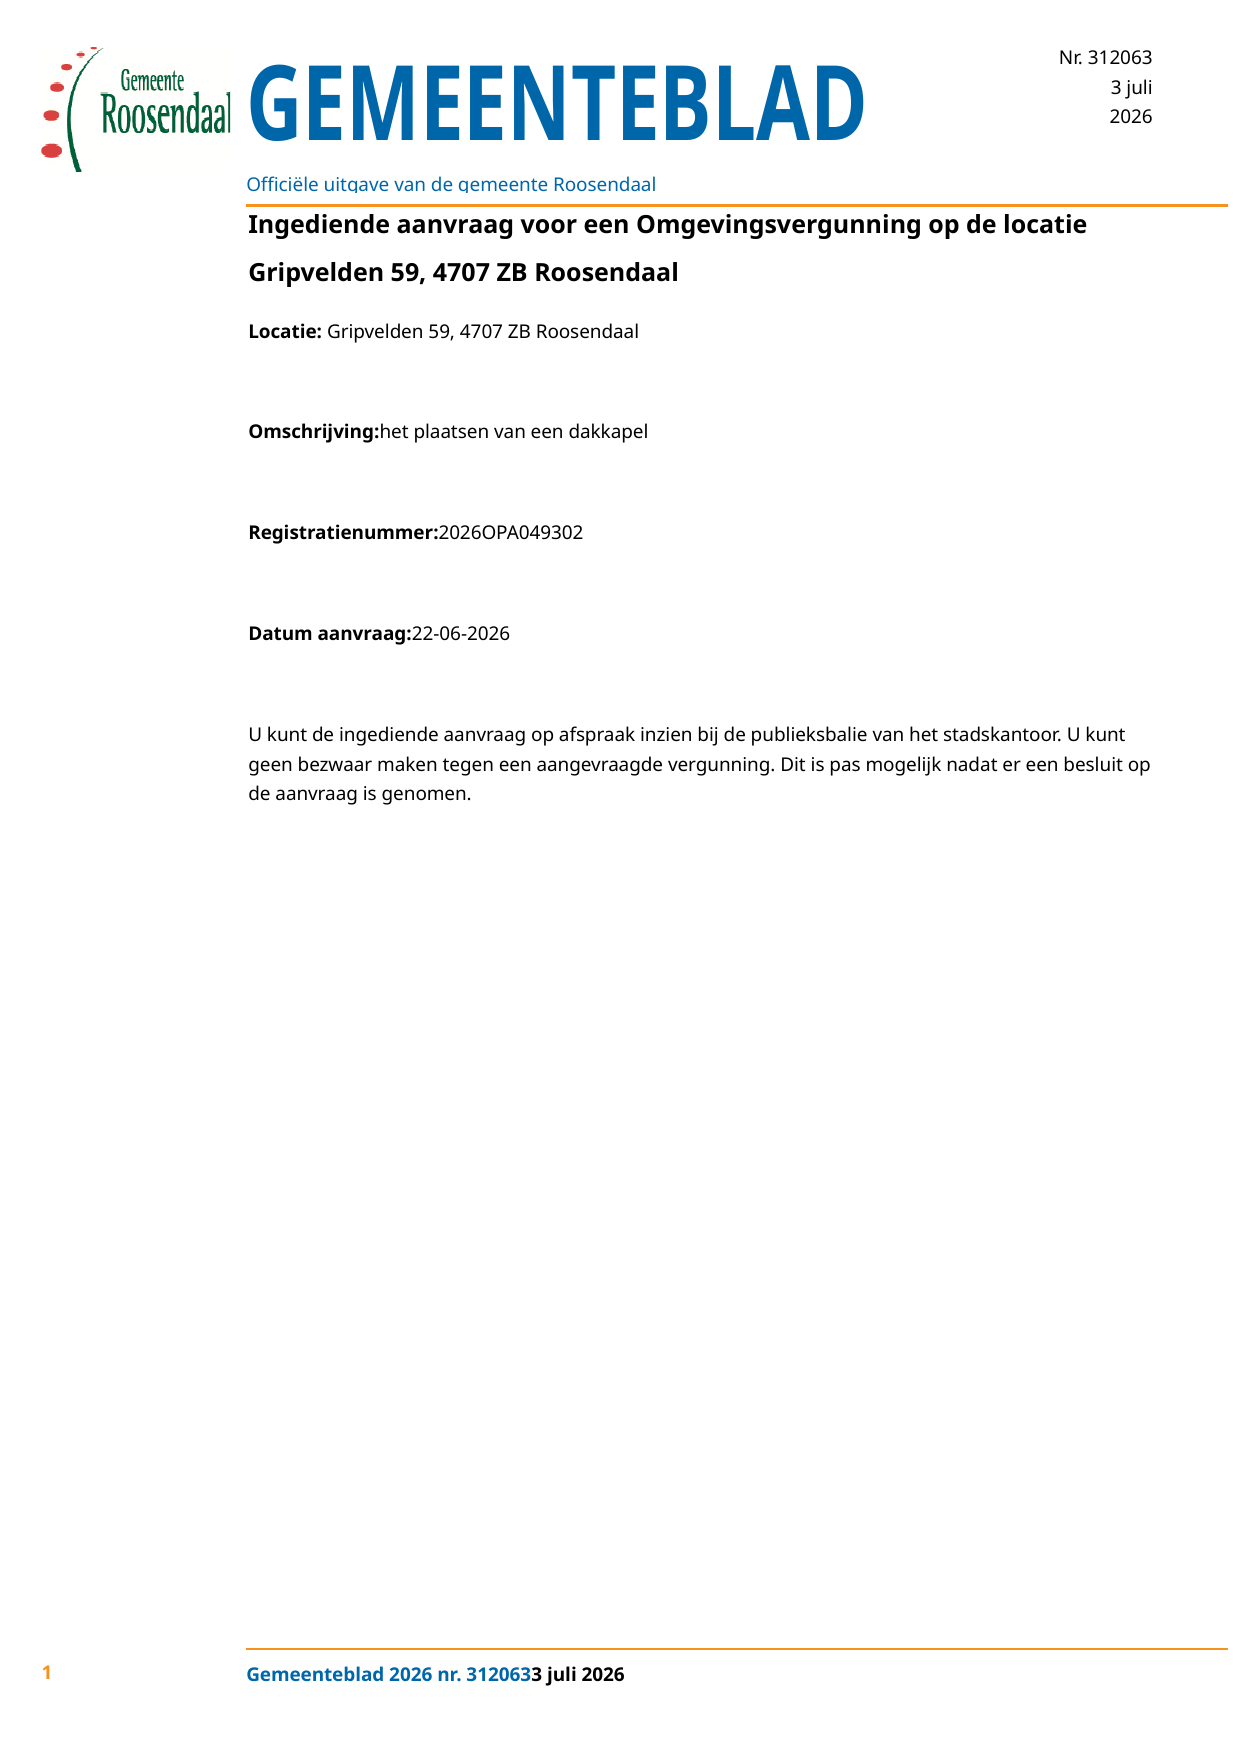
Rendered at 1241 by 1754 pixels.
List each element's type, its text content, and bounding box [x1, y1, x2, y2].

text Ingediende aanvraag voor een Omgevingsvergunning op de locatie Gripvelden 59, 4707 ZB Roosendaal [248, 207, 1152, 288]
text Datum aanvraag:22-06-2026 [248, 620, 1152, 646]
text U kunt de ingediende aanvraag op afspraak inzien bij de publieksbalie van het stadskantoor. U kunt geen bezwaar maken tegen een aangevraagde vergunning. Dit is pas mogelijk nadat er een besluit op de aanvraag is genomen. [248, 721, 1152, 806]
text Registratienummer:2026OPA049302 [248, 519, 1152, 545]
picture [41, 47, 231, 172]
text Omschrijving:het plaatsen van een dakkapel [248, 419, 1152, 444]
text Locatie: Gripvelden 59, 4707 ZB Roosendaal [248, 318, 1152, 344]
